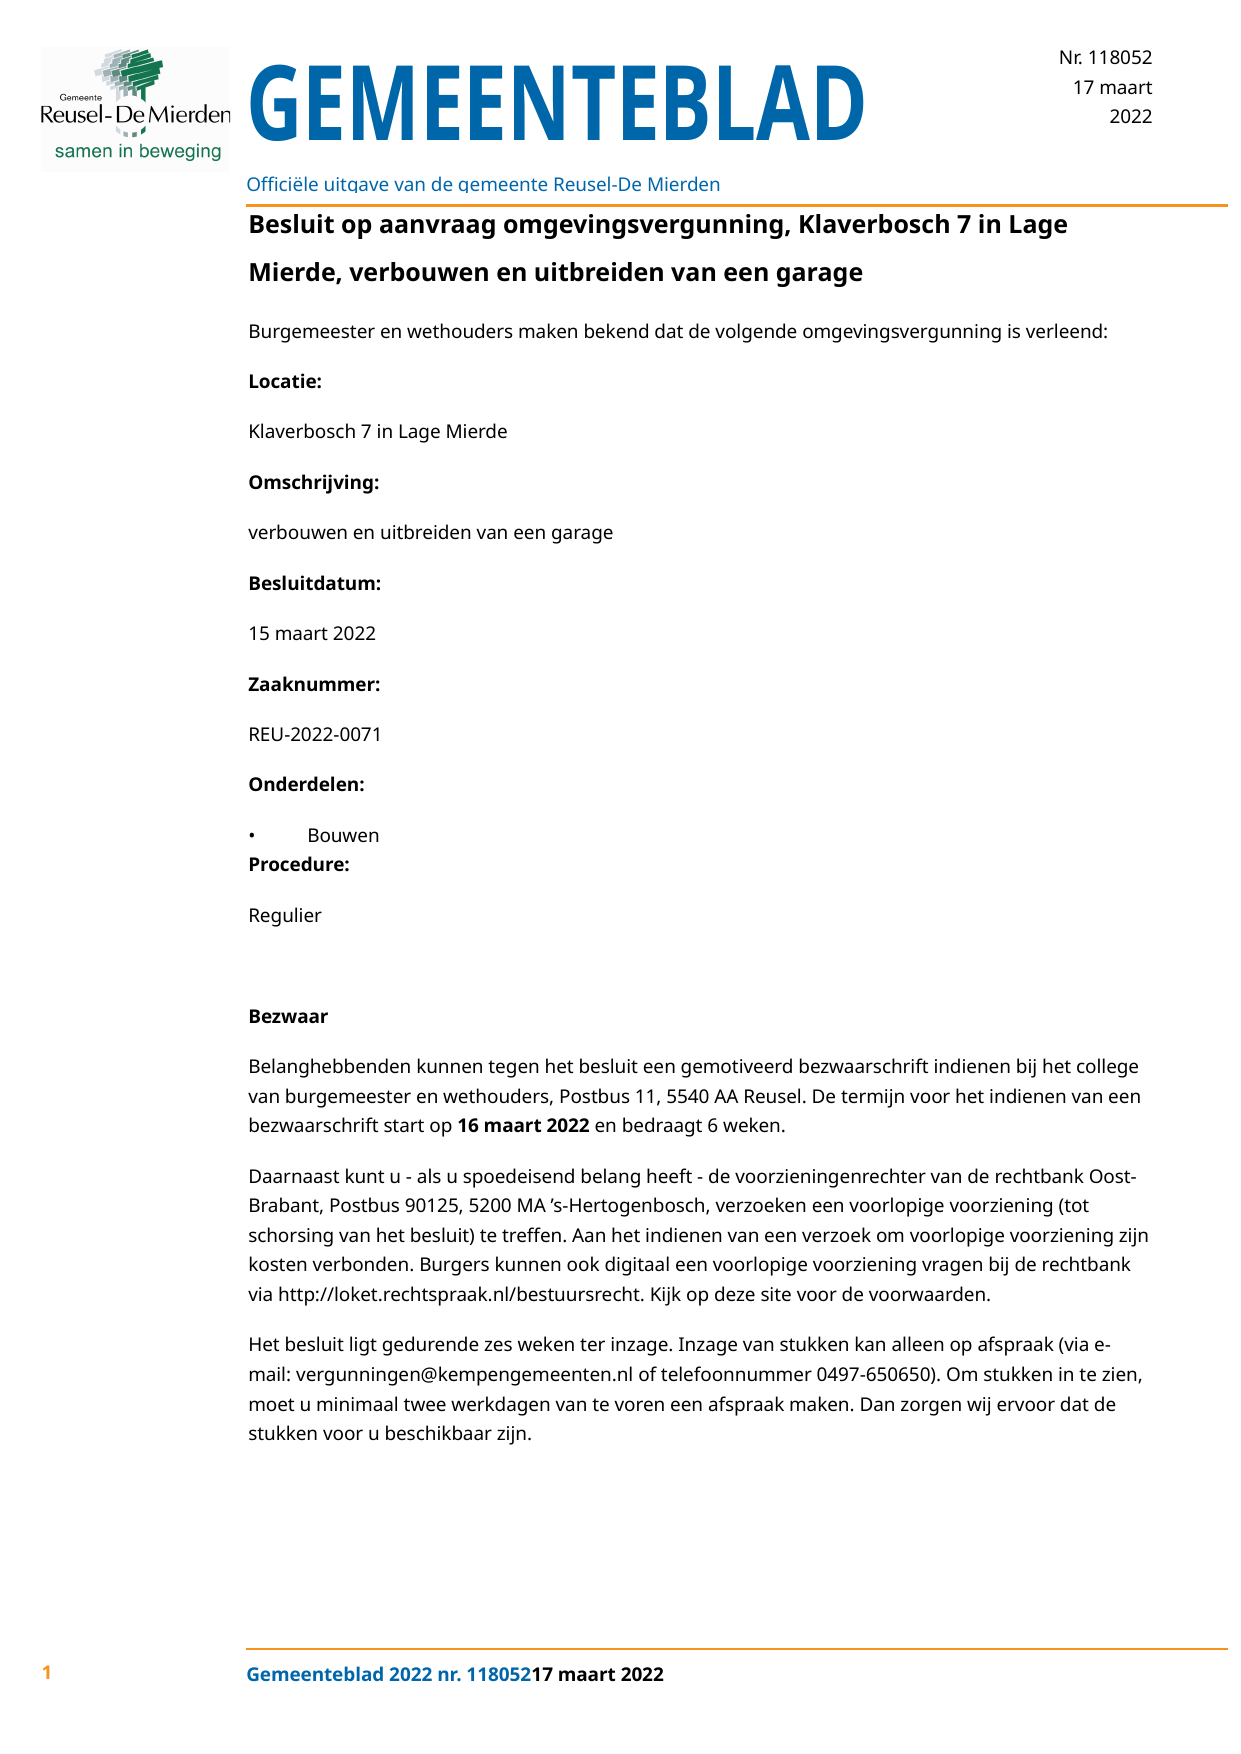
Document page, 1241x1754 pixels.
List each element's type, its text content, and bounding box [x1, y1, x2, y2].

text Burgemeester en wethouders maken bekend dat de volgende omgevingsvergunning is verleend: [248, 318, 1152, 344]
text Locatie: [248, 368, 1152, 394]
text REU-2022-0071 [248, 721, 1152, 747]
picture [41, 47, 231, 172]
text Klaverbosch 7 in Lage Mierde [248, 419, 1152, 444]
list Bouwen [248, 822, 1152, 848]
text 15 maart 2022 [248, 620, 1152, 646]
text Onderdelen: [248, 772, 1152, 797]
text Besluitdatum: [248, 570, 1152, 596]
text Besluit op aanvraag omgevingsvergunning, Klaverbosch 7 in Lage Mierde, verbouwen en uitbreiden van een garage [248, 207, 1152, 288]
text Omschrijving: [248, 469, 1152, 495]
text verbouwen en uitbreiden van een garage [248, 519, 1152, 545]
text Regulier [248, 902, 1152, 928]
text Bezwaar [248, 1003, 1152, 1029]
text Het besluit ligt gedurende zes weken ter inzage. Inzage van stukken kan alleen op afspraak (via e-mail: vergunningen@kempengemeenten.nl of telefoonnummer 0497-650650). Om stukken in te zien, moet u minimaal twee werkdagen van te voren een afspraak maken. Dan zorgen wij ervoor dat de stukken voor u beschikbaar zijn. [248, 1332, 1152, 1446]
text Zaaknummer: [248, 671, 1152, 697]
text Daarnaast kunt u - als u spoedeisend belang heeft - de voorzieningenrechter van de rechtbank Oost-Brabant, Postbus 90125, 5200 MA ’s-Hertogenbosch, verzoeken een voorlopige voorziening (tot schorsing van het besluit) te treffen. Aan het indienen van een verzoek om voorlopige voorziening zijn kosten verbonden. Burgers kunnen ook digitaal een voorlopige voorziening vragen bij de rechtbank via http://loket.rechtspraak.nl/bestuursrecht. Kijk op deze site voor de voorwaarden. [248, 1163, 1152, 1307]
text Belanghebbenden kunnen tegen het besluit een gemotiveerd bezwaarschrift indienen bij het college van burgemeester en wethouders, Postbus 11, 5540 AA Reusel. De termijn voor het indienen van een bezwaarschrift start op 16 maart 2022 en bedraagt 6 weken. [248, 1053, 1152, 1138]
text Procedure: [248, 852, 1152, 877]
